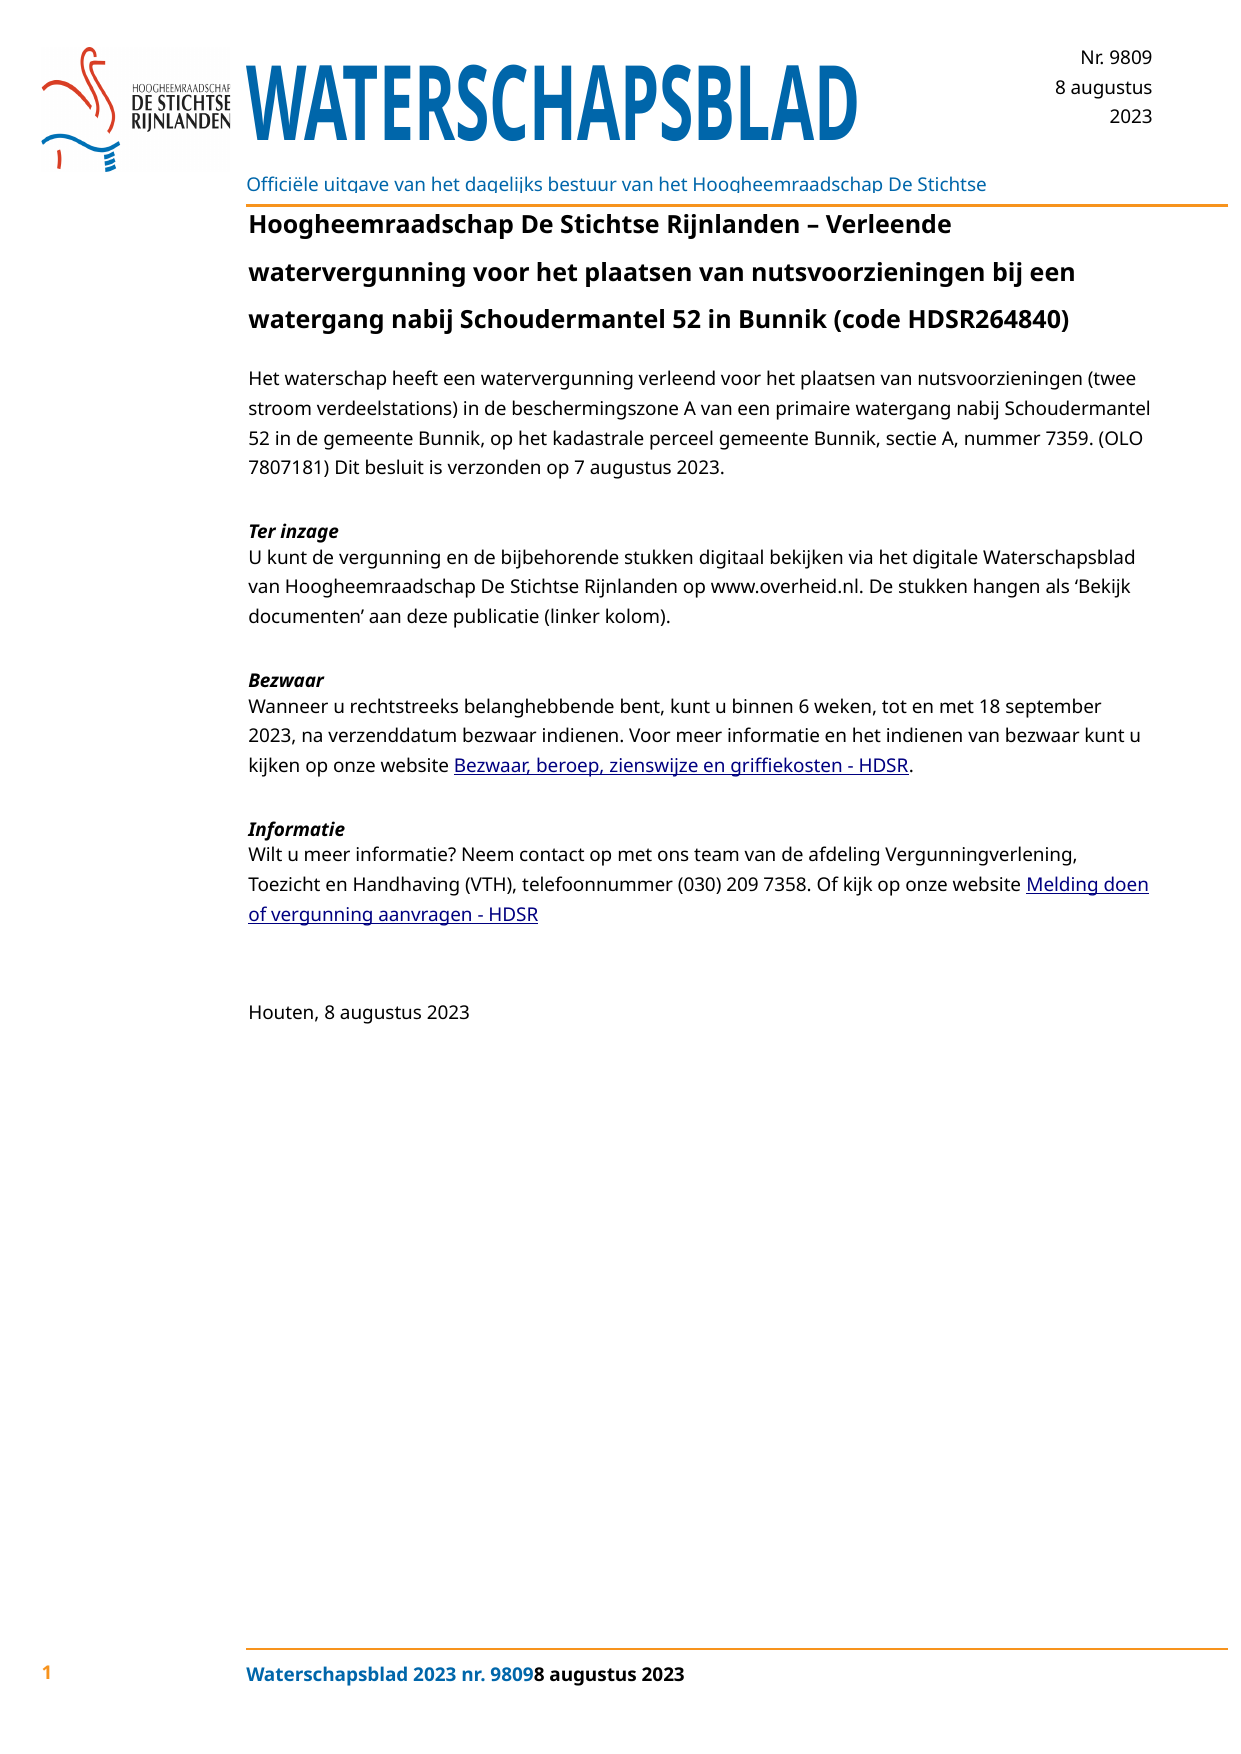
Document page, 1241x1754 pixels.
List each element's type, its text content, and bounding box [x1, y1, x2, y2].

text Wilt u meer informatie? Neem contact op met ons team van de afdeling Vergunningverlening, Toezicht en Handhaving (VTH), telefoonnummer (030) 209 7358. Of kijk op onze website Melding doen of vergunning aanvragen - HDSR [248, 842, 1152, 927]
picture [41, 47, 231, 172]
text Hoogheemraadschap De Stichtse Rijnlanden – Verleende watervergunning voor het plaatsen van nutsvoorzieningen bij een watergang nabij Schoudermantel 52 in Bunnik (code HDSR264840) [248, 207, 1152, 336]
text Houten, 8 augustus 2023 [248, 999, 1152, 1025]
text Wanneer u rechtstreeks belanghebbende bent, kunt u binnen 6 weken, tot en met 18 september 2023, na verzenddatum bezwaar indienen. Voor meer informatie en het indienen van bezwaar kunt u kijken op onze website Bezwaar, beroep, zienswijze en griffiekosten - HDSR. [248, 693, 1152, 778]
text Ter inzage [248, 518, 1152, 544]
text U kunt de vergunning en de bijbehorende stukken digitaal bekijken via het digitale Waterschapsblad van Hoogheemraadschap De Stichtse Rijnlanden op www.overheid.nl. De stukken hangen als ‘Bekijk documenten’ aan deze publicatie (linker kolom). [248, 544, 1152, 629]
text Het waterschap heeft een watervergunning verleend voor het plaatsen van nutsvoorzieningen (twee stroom verdeelstations) in de beschermingszone A van een primaire watergang nabij Schoudermantel 52 in de gemeente Bunnik, op het kadastrale perceel gemeente Bunnik, sectie A, nummer 7359. (OLO 7807181) Dit besluit is verzonden op 7 augustus 2023. [248, 366, 1152, 480]
text Bezwaar [248, 667, 1152, 693]
text Informatie [248, 816, 1152, 842]
